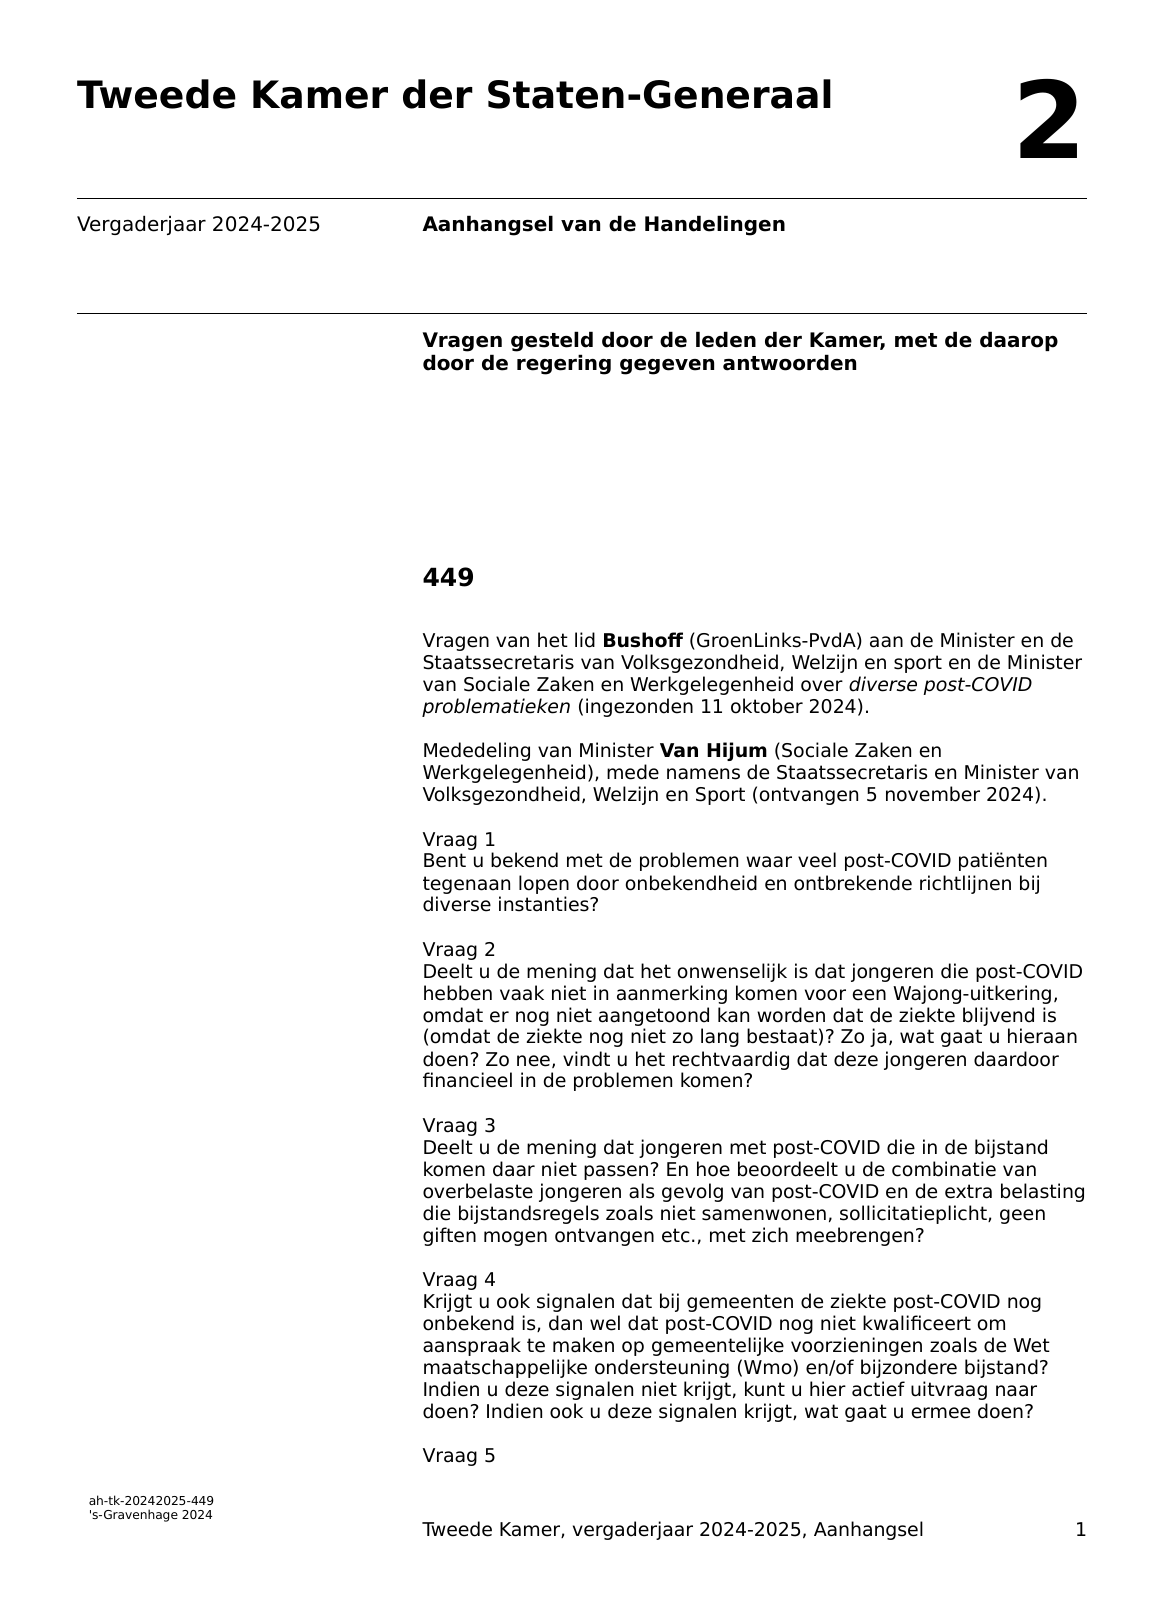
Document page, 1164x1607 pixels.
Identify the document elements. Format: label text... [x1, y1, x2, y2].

text Vraag 3 [422, 1114, 1087, 1137]
text Mededeling van Minister Van Hijum (Sociale Zaken en Werkgelegenheid), mede namens de Staatssecretaris en Minister van Volksgezondheid, Welzijn en Sport (ontvangen 5 november 2024). [422, 740, 1087, 806]
table_cell Vragen gesteld door de leden der Kamer, met de daarop door de regering gegeven antwoorden [422, 314, 1087, 375]
text Vraag 4 [422, 1269, 1087, 1291]
text ah-tk-20242025-449 [88, 1494, 323, 1508]
text 's-Gravenhage 2024 [88, 1508, 323, 1522]
text Vraag 5 [422, 1445, 1087, 1467]
table_cell [77, 314, 422, 375]
text Deelt u de mening dat het onwenselijk is dat jongeren die post-COVID hebben vaak niet in aanmerking komen voor een Wajong-uitkering, omdat er nog niet aangetoond kan worden dat de ziekte blijvend is (omdat de ziekte nog niet zo lang bestaat)? Zo ja, wat gaat u hieraan doen? Zo nee, vindt u het rechtvaardig dat deze jongeren daardoor financieel in de problemen komen? [422, 961, 1087, 1092]
text Vragen van het lid Bushoff (GroenLinks-PvdA) aan de Minister en de Staatssecretaris van Volksgezondheid, Welzijn en sport en de Minister van Sociale Zaken en Werkgelegenheid over diverse post-COVID problematieken (ingezonden 11 oktober 2024). [422, 630, 1087, 718]
text Vraag 2 [422, 938, 1087, 961]
text Vraag 1 [422, 828, 1087, 850]
text Krijgt u ook signalen dat bij gemeenten de ziekte post-COVID nog onbekend is, dan wel dat post-COVID nog niet kwalificeert om aanspraak te maken op gemeentelijke voorzieningen zoals de Wet maatschappelijke ondersteuning (Wmo) en/of bijzondere bijstand? Indien u deze signalen niet krijgt, kunt u hier actief uitvraag naar doen? Indien ook u deze signalen krijgt, wat gaat u ermee doen? [422, 1291, 1087, 1422]
text Bent u bekend met de problemen waar veel post-COVID patiënten tegenaan lopen door onbekendheid en ontbrekende richtlijnen bij diverse instanties? [422, 850, 1087, 916]
text 449 [422, 563, 1087, 592]
table_header Tweede Kamer der Staten-Generaal [77, 59, 886, 198]
table_cell Vergaderjaar 2024-2025 [77, 199, 422, 313]
table_header 2 [886, 59, 1087, 198]
table_cell Aanhangsel van de Handelingen [422, 199, 1087, 313]
text Deelt u de mening dat jongeren met post-COVID die in de bijstand komen daar niet passen? En hoe beoordeelt u de combinatie van overbelaste jongeren als gevolg van post-COVID en de extra belasting die bijstandsregels zoals niet samenwonen, sollicitatieplicht, geen giften mogen ontvangen etc., met zich meebrengen? [422, 1137, 1087, 1246]
